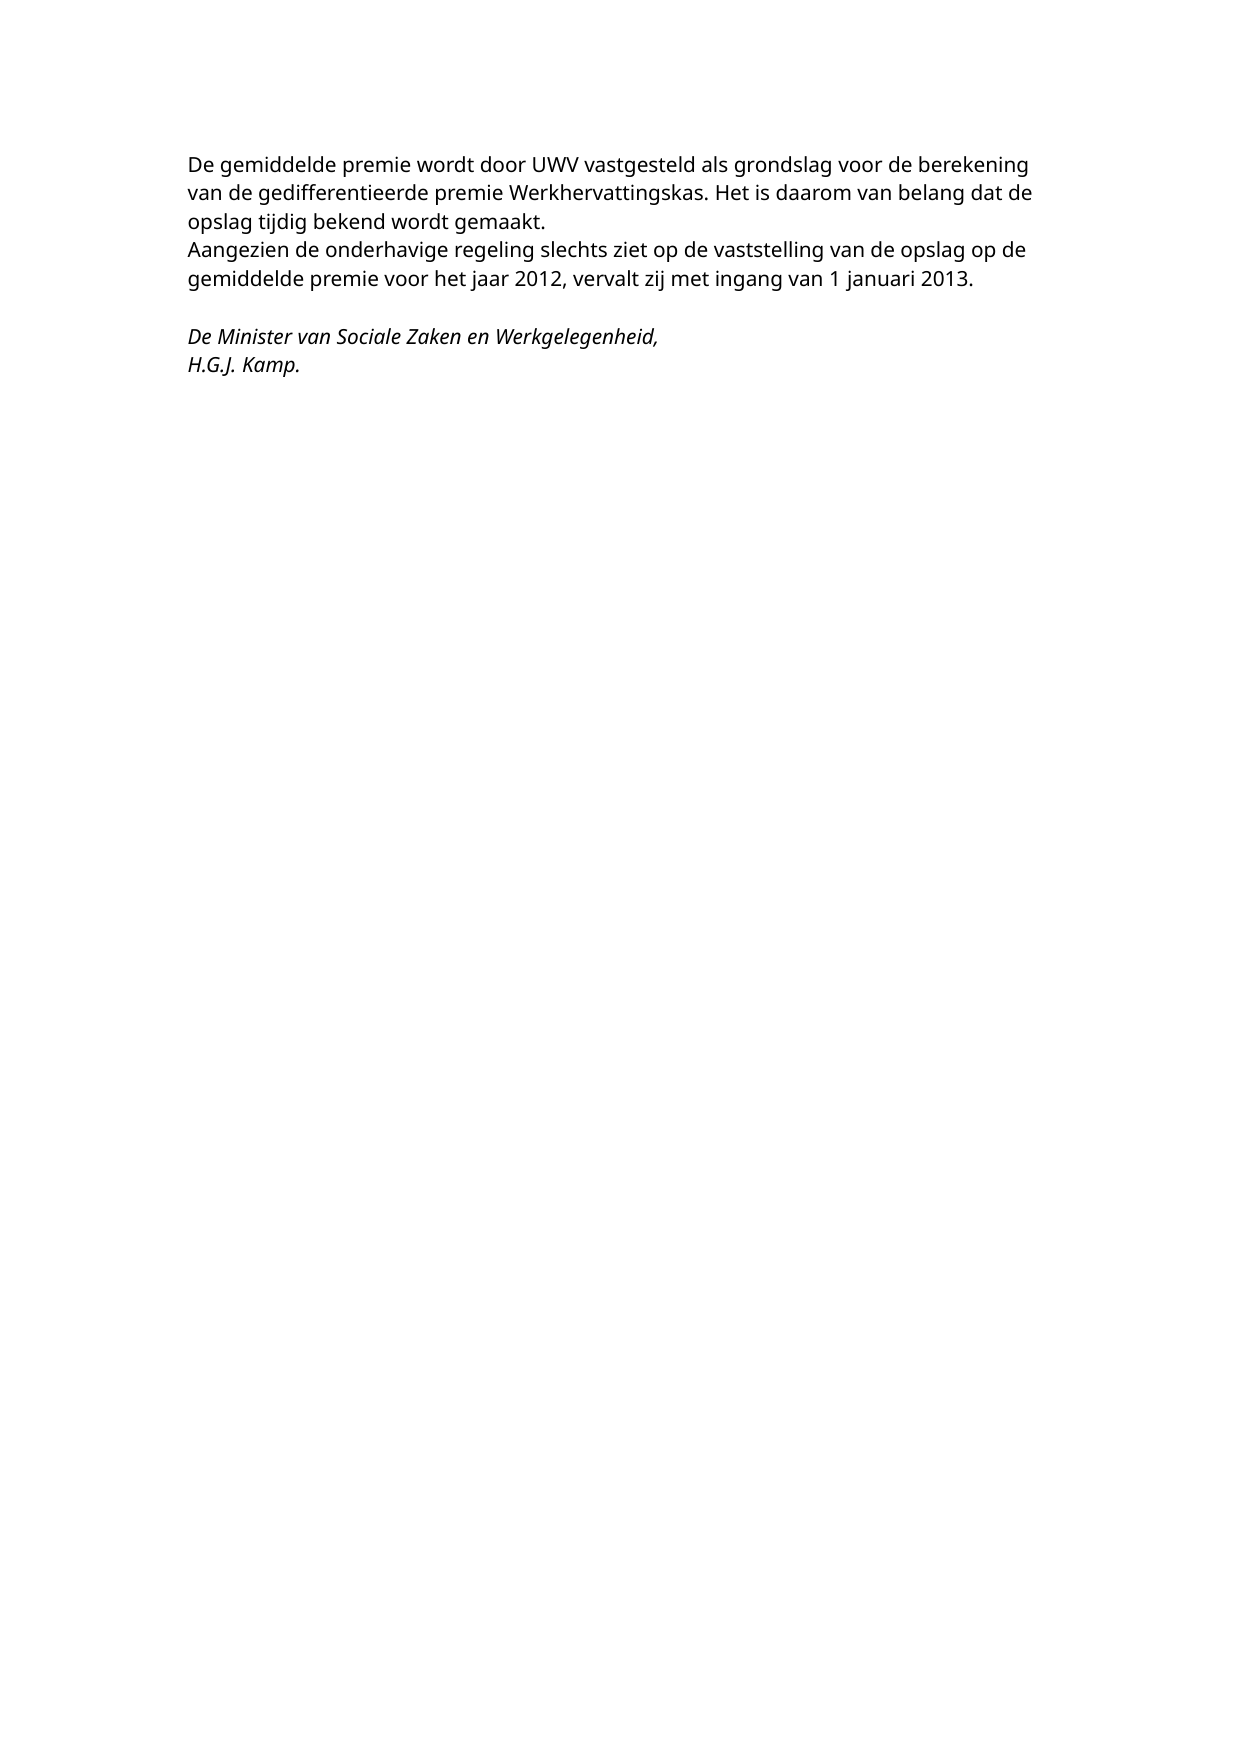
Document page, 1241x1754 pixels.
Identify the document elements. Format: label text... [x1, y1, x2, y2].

text Aangezien de onderhavige regeling slechts ziet op de vaststelling van de opslag op de gemiddelde premie voor het jaar 2012, vervalt zij met ingang van 1 januari 2013. [187, 235, 1053, 292]
text H.G.J. Kamp. [187, 351, 1053, 379]
text De Minister van Sociale Zaken en Werkgelegenheid, [187, 322, 1053, 351]
text De gemiddelde premie wordt door UWV vastgesteld als grondslag voor de berekening van de gedifferentieerde premie Werkhervattingskas. Het is daarom van belang dat de opslag tijdig bekend wordt gemaakt. [187, 150, 1053, 235]
